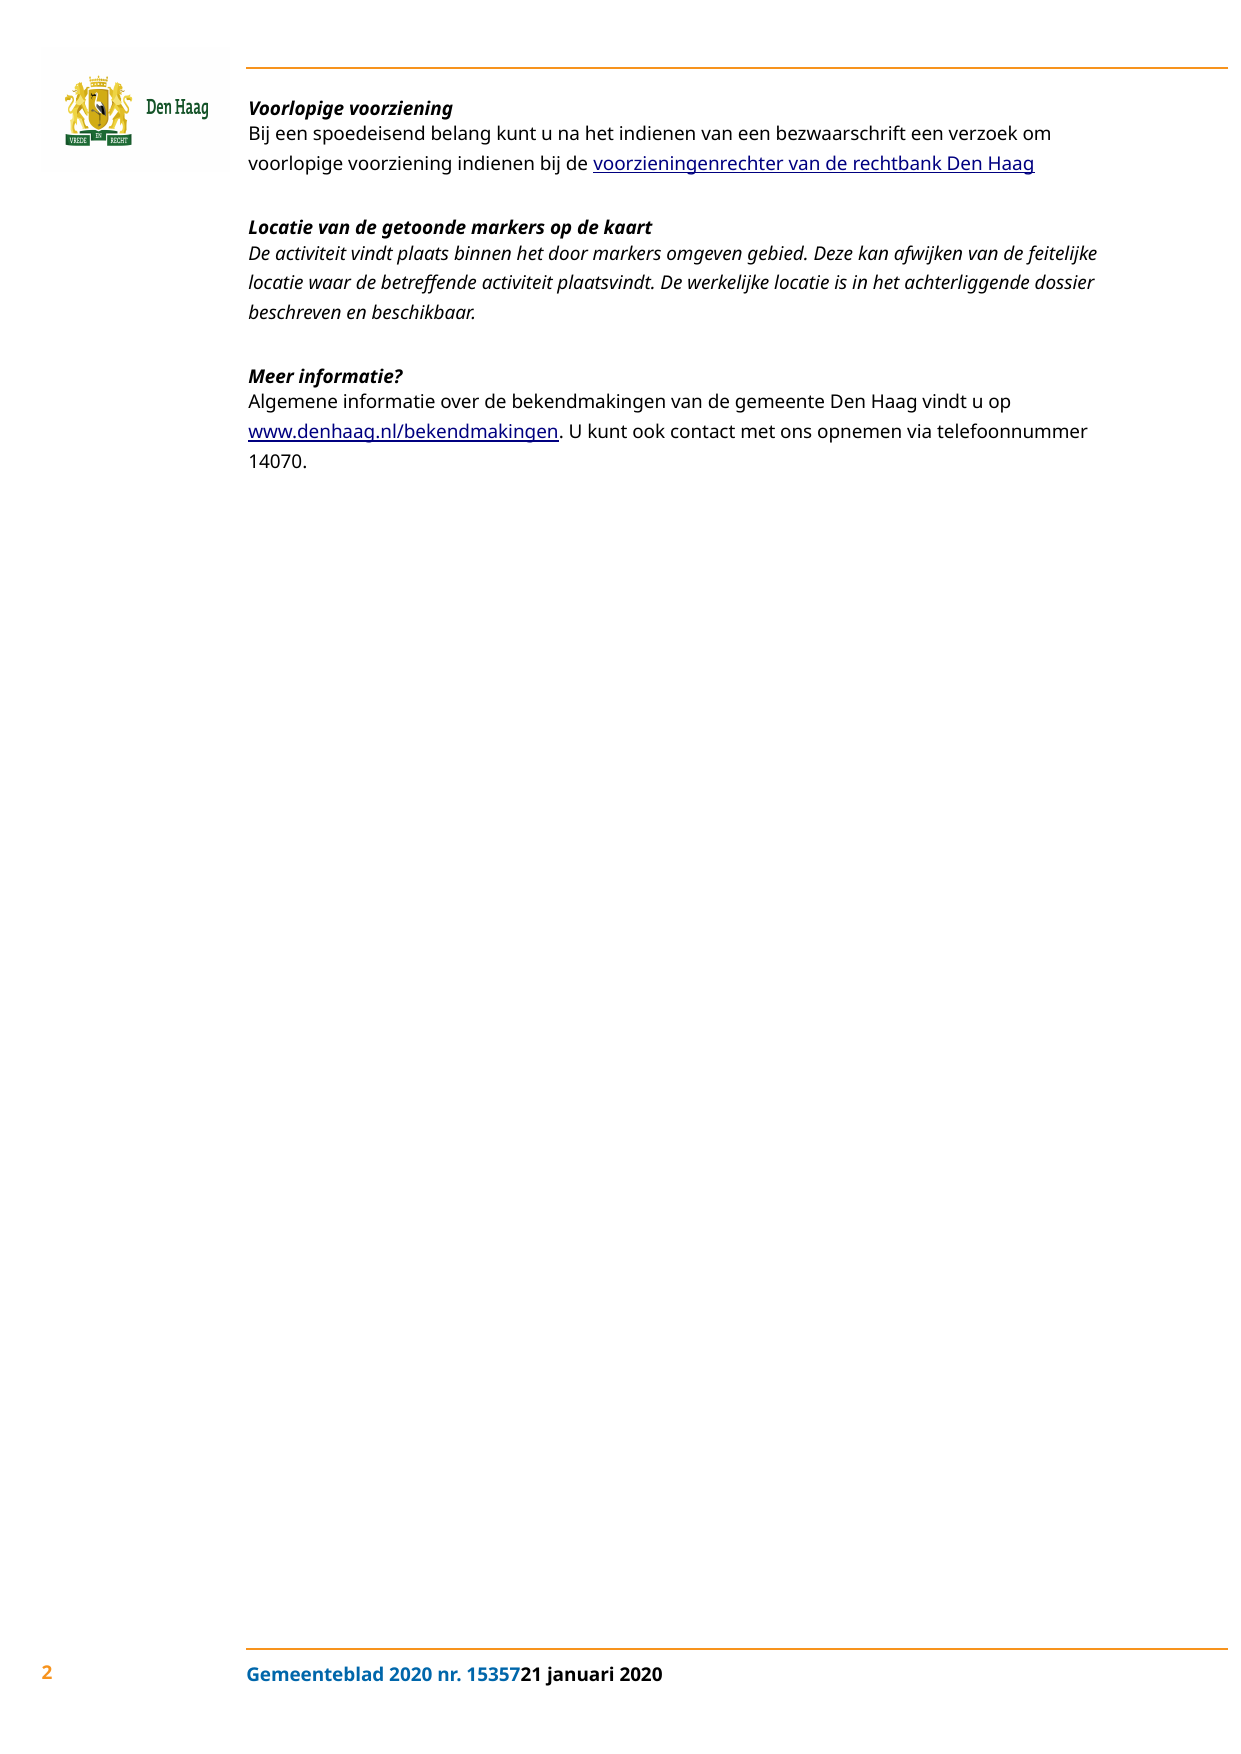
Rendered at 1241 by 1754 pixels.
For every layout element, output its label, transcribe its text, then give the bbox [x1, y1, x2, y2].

text De activiteit vindt plaats binnen het door markers omgeven gebied. Deze kan afwijken van de feitelijke locatie waar de betreffende activiteit plaatsvindt. De werkelijke locatie is in het achterliggende dossier beschreven en beschikbaar. [248, 240, 1152, 325]
text Locatie van de getoonde markers op de kaart [248, 214, 1152, 240]
text Algemene informatie over de bekendmakingen van de gemeente Den Haag vindt u op www.denhaag.nl/bekendmakingen. U kunt ook contact met ons opnemen via telefoonnummer 14070. [248, 389, 1152, 473]
text Bij een spoedeisend belang kunt u na het indienen van een bezwaarschrift een verzoek om voorlopige voorziening indienen bij de voorzieningenrechter van de rechtbank Den Haag [248, 121, 1152, 176]
picture [41, 47, 231, 172]
text Voorlopige voorziening [248, 95, 1152, 121]
text Meer informatie? [248, 363, 1152, 389]
